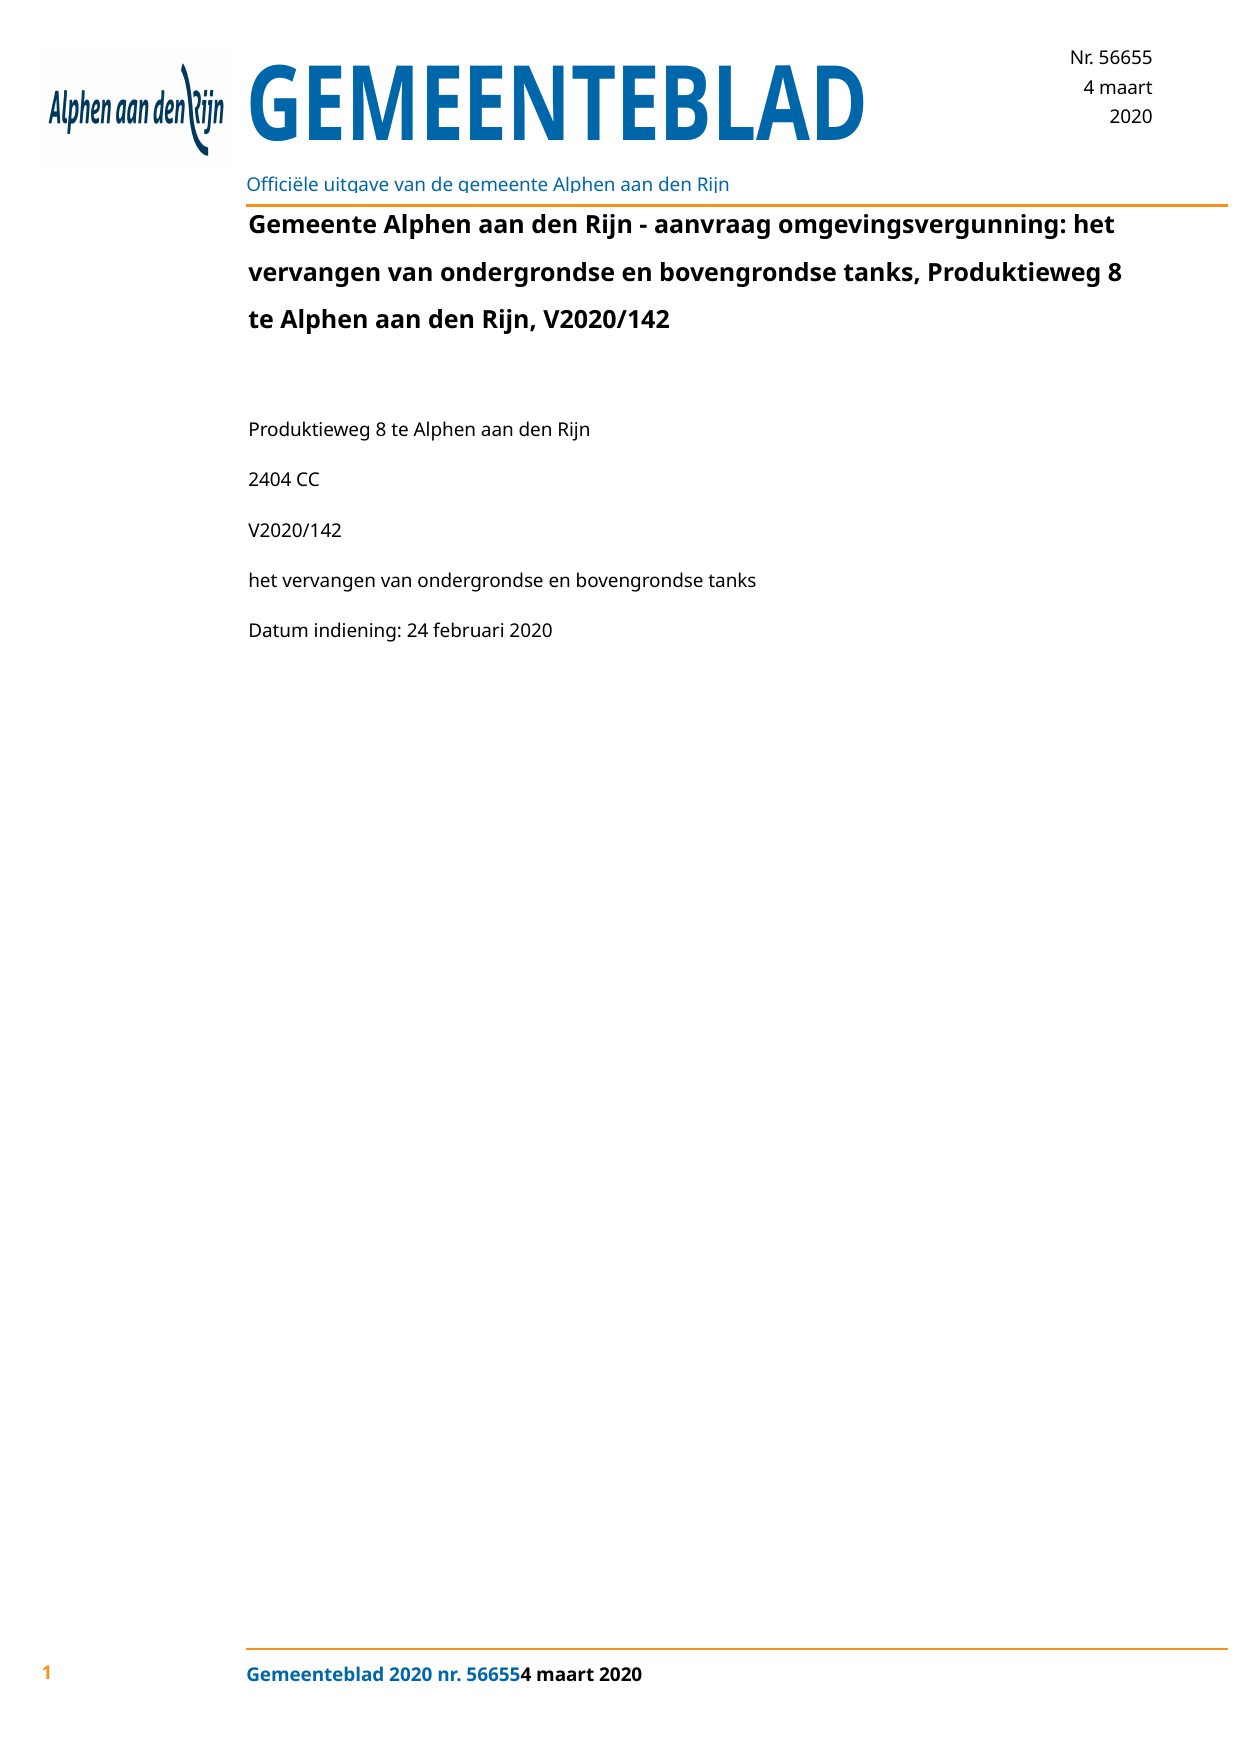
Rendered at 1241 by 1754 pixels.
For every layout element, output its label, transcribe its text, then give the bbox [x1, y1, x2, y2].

text het vervangen van ondergrondse en bovengrondse tanks [248, 567, 1152, 593]
text V2020/142 [248, 517, 1152, 542]
text Gemeente Alphen aan den Rijn - aanvraag omgevingsvergunning: het vervangen van ondergrondse en bovengrondse tanks, Produktieweg 8 te Alphen aan den Rijn, V2020/142 [248, 207, 1152, 336]
text Datum indiening: 24 februari 2020 [248, 618, 1152, 643]
picture [41, 47, 231, 172]
text Produktieweg 8 te Alphen aan den Rijn [248, 416, 1152, 442]
text 2404 CC [248, 466, 1152, 492]
